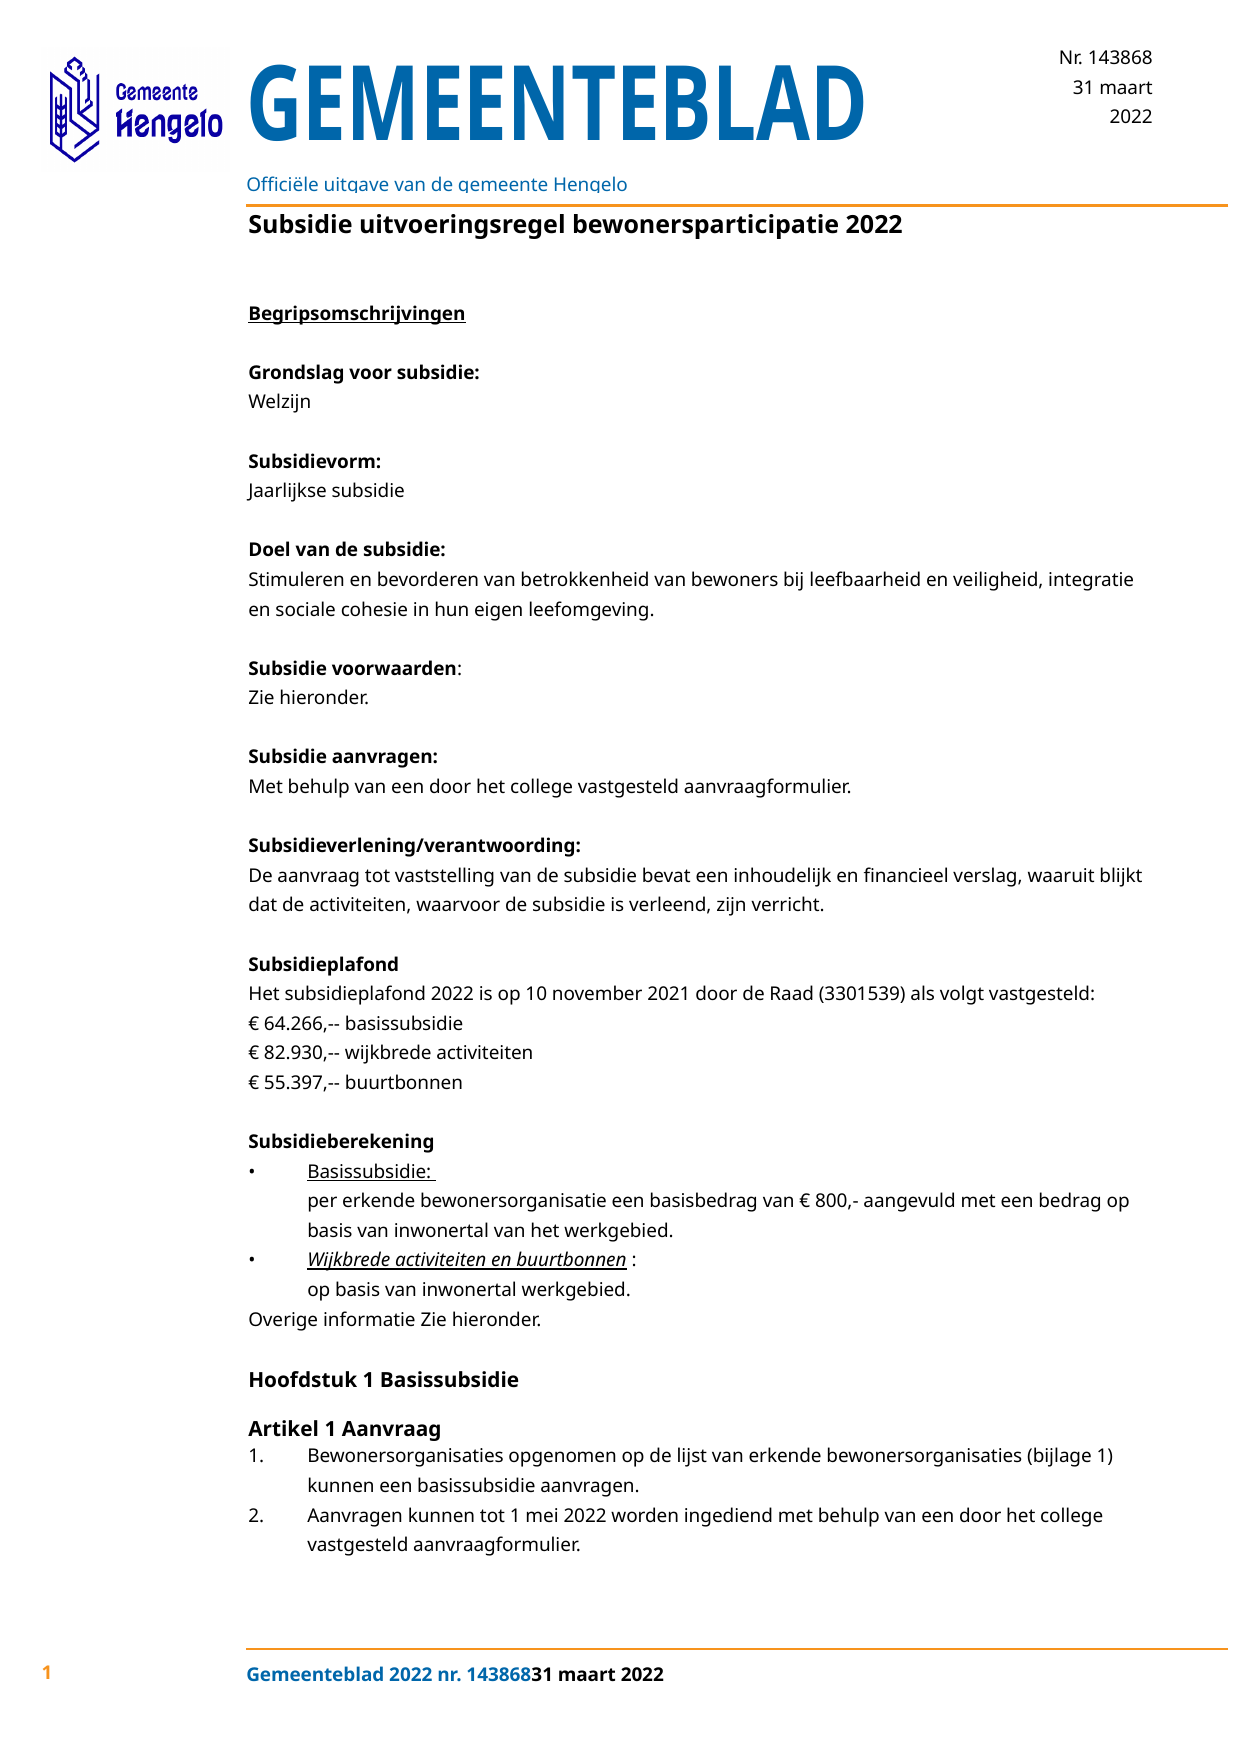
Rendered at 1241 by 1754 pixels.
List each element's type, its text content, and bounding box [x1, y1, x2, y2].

list Bewonersorganisaties opgenomen op de lijst van erkende bewonersorganisaties (bijlage 1) kunnen een basissubsidie aanvragen. [248, 1443, 1152, 1498]
list op basis van inwonertal werkgebied. [248, 1276, 1152, 1302]
text Jaarlijkse subsidie [248, 477, 1152, 503]
text Hoofdstuk 1 Basissubsidie [248, 1365, 1152, 1393]
text Stimuleren en bevorderen van betrokkenheid van bewoners bij leefbaarheid en veiligheid, integratie en sociale cohesie in hun eigen leefomgeving. [248, 566, 1152, 621]
text Doel van de subsidie: [248, 537, 1152, 562]
text Grondslag voor subsidie: [248, 359, 1152, 385]
text Artikel 1 Aanvraag [248, 1414, 1152, 1443]
picture [41, 47, 231, 172]
list per erkende bewonersorganisatie een basisbedrag van € 800,- aangevuld met een bedrag op basis van inwonertal van het werkgebied. [248, 1187, 1152, 1243]
text Subsidie uitvoeringsregel bewonersparticipatie 2022 [248, 207, 1152, 241]
text Subsidievorm: [248, 448, 1152, 473]
text Subsidieberekening [248, 1128, 1152, 1154]
list Basissubsidie: [248, 1158, 1152, 1183]
list Wijkbrede activiteiten en buurtbonnen : [248, 1247, 1152, 1272]
list Aanvragen kunnen tot 1 mei 2022 worden ingediend met behulp van een door het college vastgesteld aanvraagformulier. [248, 1502, 1152, 1557]
text € 55.397,-- buurtbonnen [248, 1069, 1152, 1095]
text Subsidie aanvragen: [248, 744, 1152, 769]
text Subsidie voorwaarden: [248, 655, 1152, 681]
text Het subsidieplafond 2022 is op 10 november 2021 door de Raad (3301539) als volgt vastgesteld: [248, 980, 1152, 1006]
text Overige informatie Zie hieronder. [248, 1306, 1152, 1331]
text Welzijn [248, 389, 1152, 414]
text Begripsomschrijvingen [248, 300, 1152, 326]
text € 64.266,-- basissubsidie [248, 1010, 1152, 1036]
text € 82.930,-- wijkbrede activiteiten [248, 1039, 1152, 1065]
text Zie hieronder. [248, 684, 1152, 710]
text Met behulp van een door het college vastgesteld aanvraagformulier. [248, 773, 1152, 799]
text De aanvraag tot vaststelling van de subsidie bevat een inhoudelijk en financieel verslag, waaruit blijkt dat de activiteiten, waarvoor de subsidie is verleend, zijn verricht. [248, 862, 1152, 917]
text Subsidieplafond [248, 951, 1152, 976]
text Subsidieverlening/verantwoording: [248, 832, 1152, 858]
